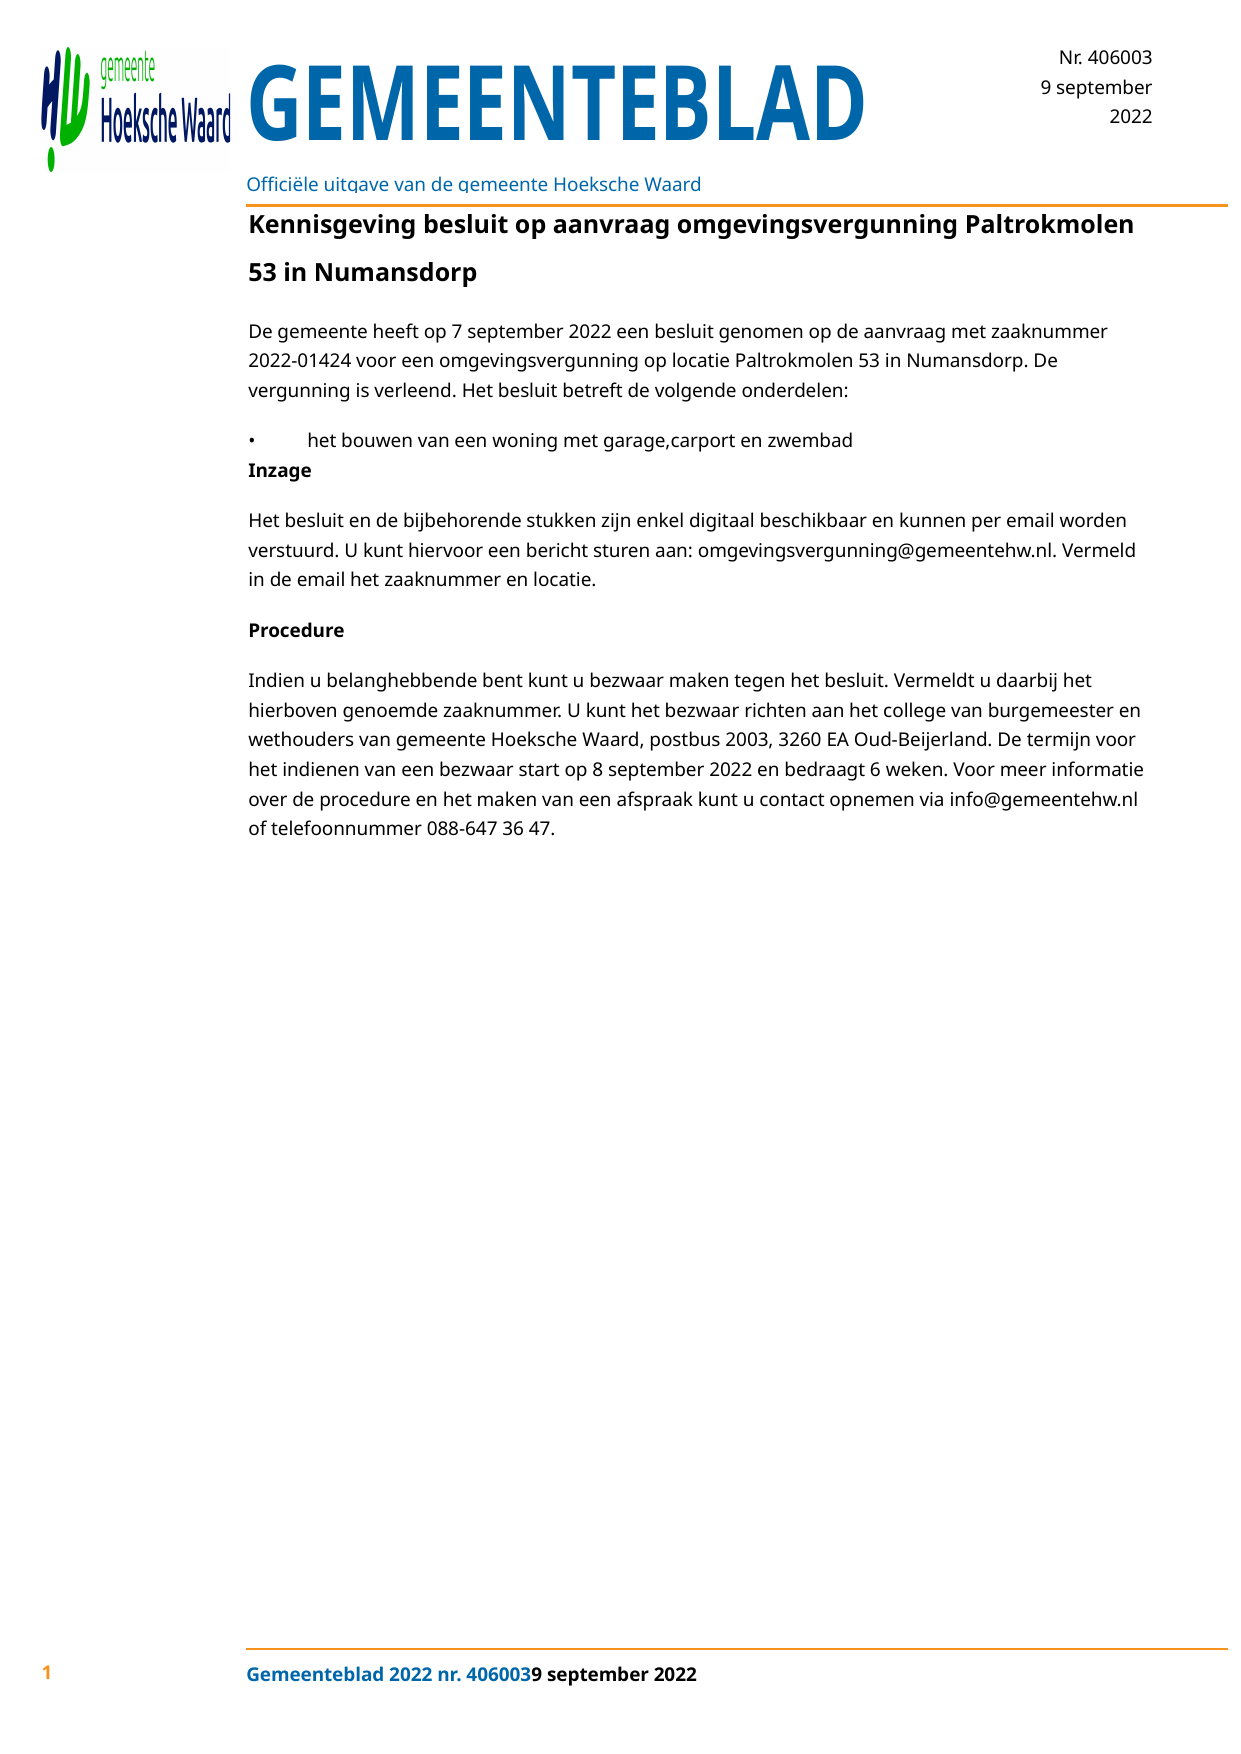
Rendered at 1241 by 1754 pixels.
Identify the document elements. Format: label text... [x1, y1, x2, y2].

text Inzage [248, 457, 1152, 483]
text Indien u belanghebbende bent kunt u bezwaar maken tegen het besluit. Vermeldt u daarbij het hierboven genoemde zaaknummer. U kunt het bezwaar richten aan het college van burgemeester en wethouders van gemeente Hoeksche Waard, postbus 2003, 3260 EA Oud-Beijerland. De termijn voor het indienen van een bezwaar start op 8 september 2022 en bedraagt 6 weken. Voor meer informatie over de procedure en het maken van een afspraak kunt u contact opnemen via info@gemeentehw.nl of telefoonnummer 088-647 36 47. [248, 667, 1152, 841]
picture [41, 47, 231, 172]
text De gemeente heeft op 7 september 2022 een besluit genomen op de aanvraag met zaaknummer 2022-01424 voor een omgevingsvergunning op locatie Paltrokmolen 53 in Numansdorp. De vergunning is verleend. Het besluit betreft de volgende onderdelen: [248, 318, 1152, 403]
list het bouwen van een woning met garage,carport en zwembad [248, 427, 1152, 453]
text Het besluit en de bijbehorende stukken zijn enkel digitaal beschikbaar en kunnen per email worden verstuurd. U kunt hiervoor een bericht sturen aan: omgevingsvergunning@gemeentehw.nl. Vermeld in de email het zaaknummer en locatie. [248, 507, 1152, 592]
text Kennisgeving besluit op aanvraag omgevingsvergunning Paltrokmolen 53 in Numansdorp [248, 207, 1152, 288]
text Procedure [248, 617, 1152, 643]
